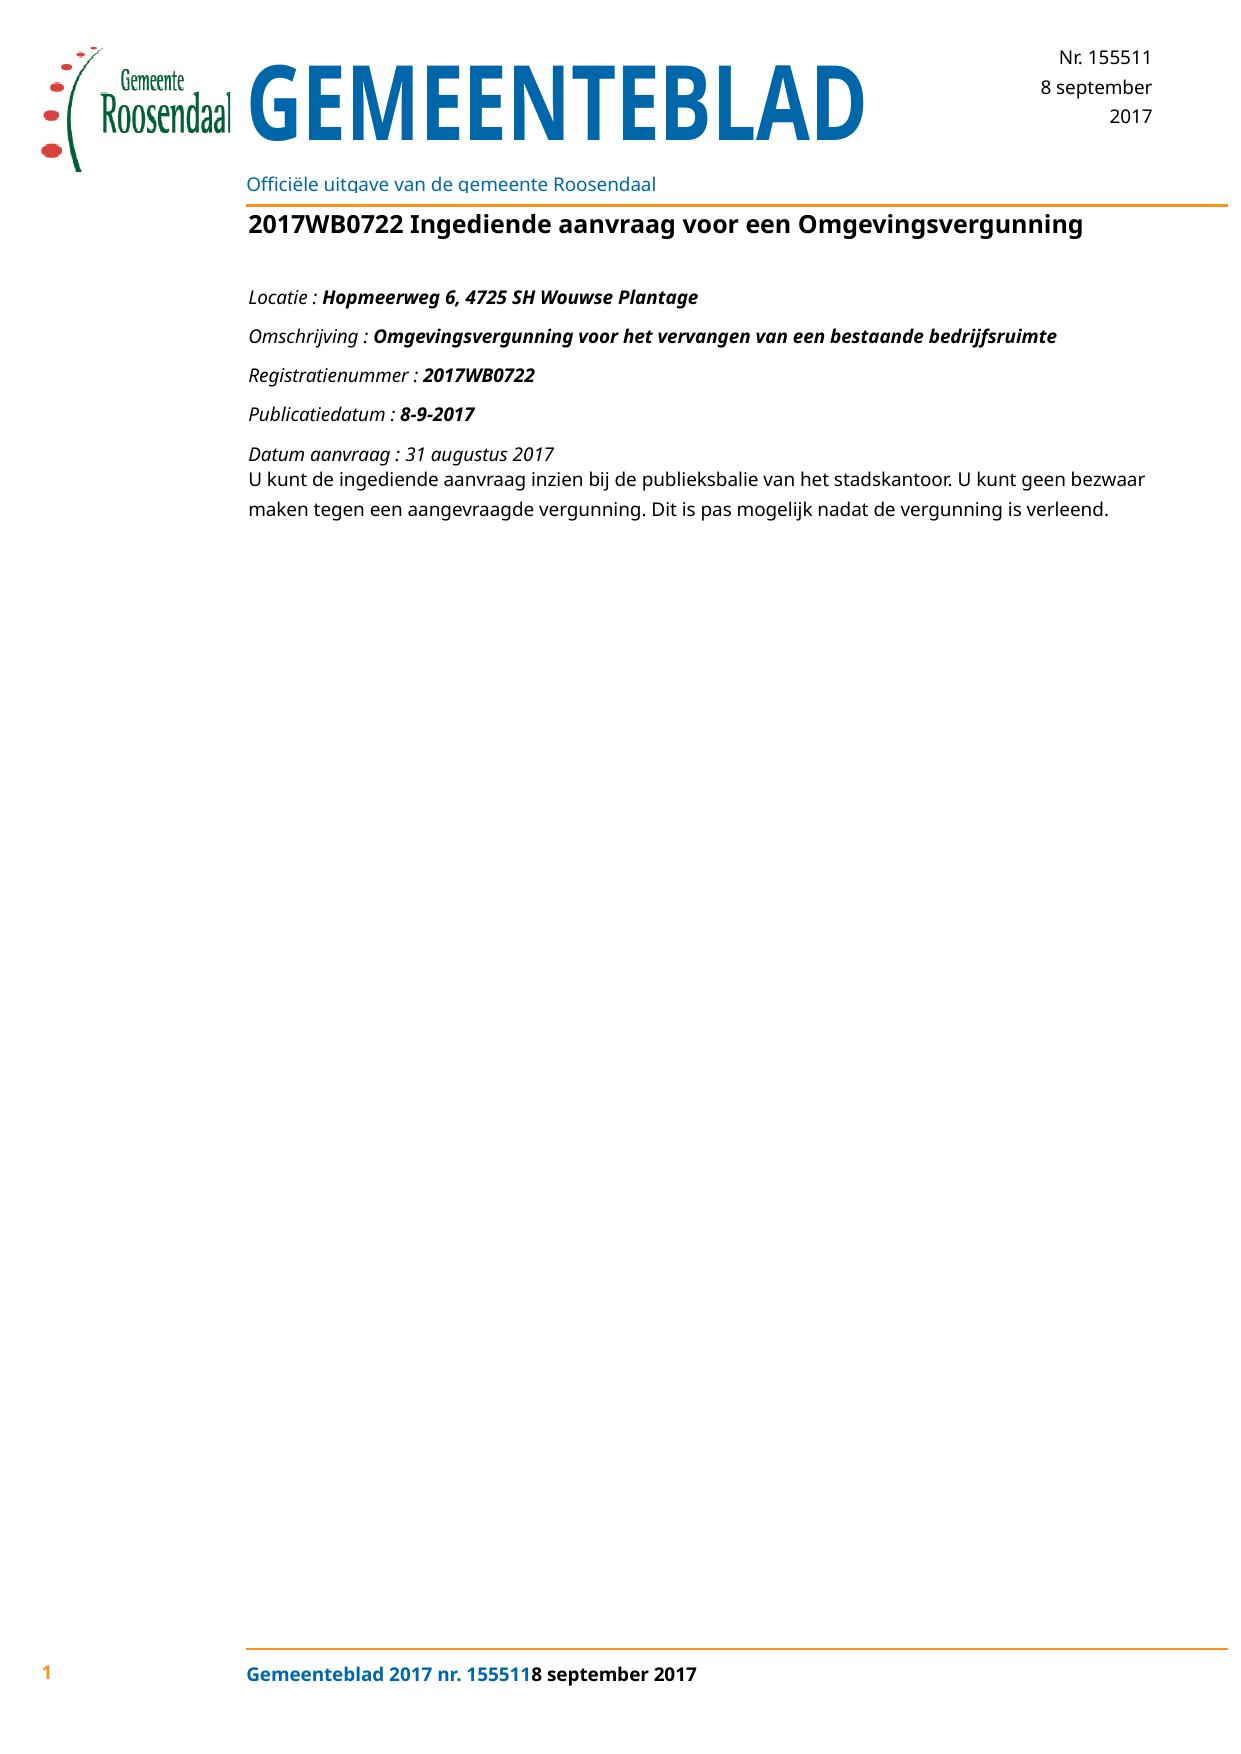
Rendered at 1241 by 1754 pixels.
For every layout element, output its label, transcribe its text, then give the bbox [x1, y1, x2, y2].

text 2017WB0722 Ingediende aanvraag voor een Omgevingsvergunning [248, 207, 1152, 241]
picture [41, 47, 231, 172]
text Publicatiedatum : 8-9-2017 [248, 402, 1152, 427]
text Datum aanvraag : 31 augustus 2017 [248, 441, 1152, 467]
text Locatie : Hopmeerweg 6, 4725 SH Wouwse Plantage [248, 284, 1152, 309]
text Registratienummer : 2017WB0722 [248, 362, 1152, 388]
text U kunt de ingediende aanvraag inzien bij de publieksbalie van het stadskantoor. U kunt geen bezwaar maken tegen een aangevraagde vergunning. Dit is pas mogelijk nadat de vergunning is verleend. [248, 467, 1152, 522]
text Omschrijving : Omgevingsvergunning voor het vervangen van een bestaande bedrijfsruimte [248, 323, 1152, 349]
